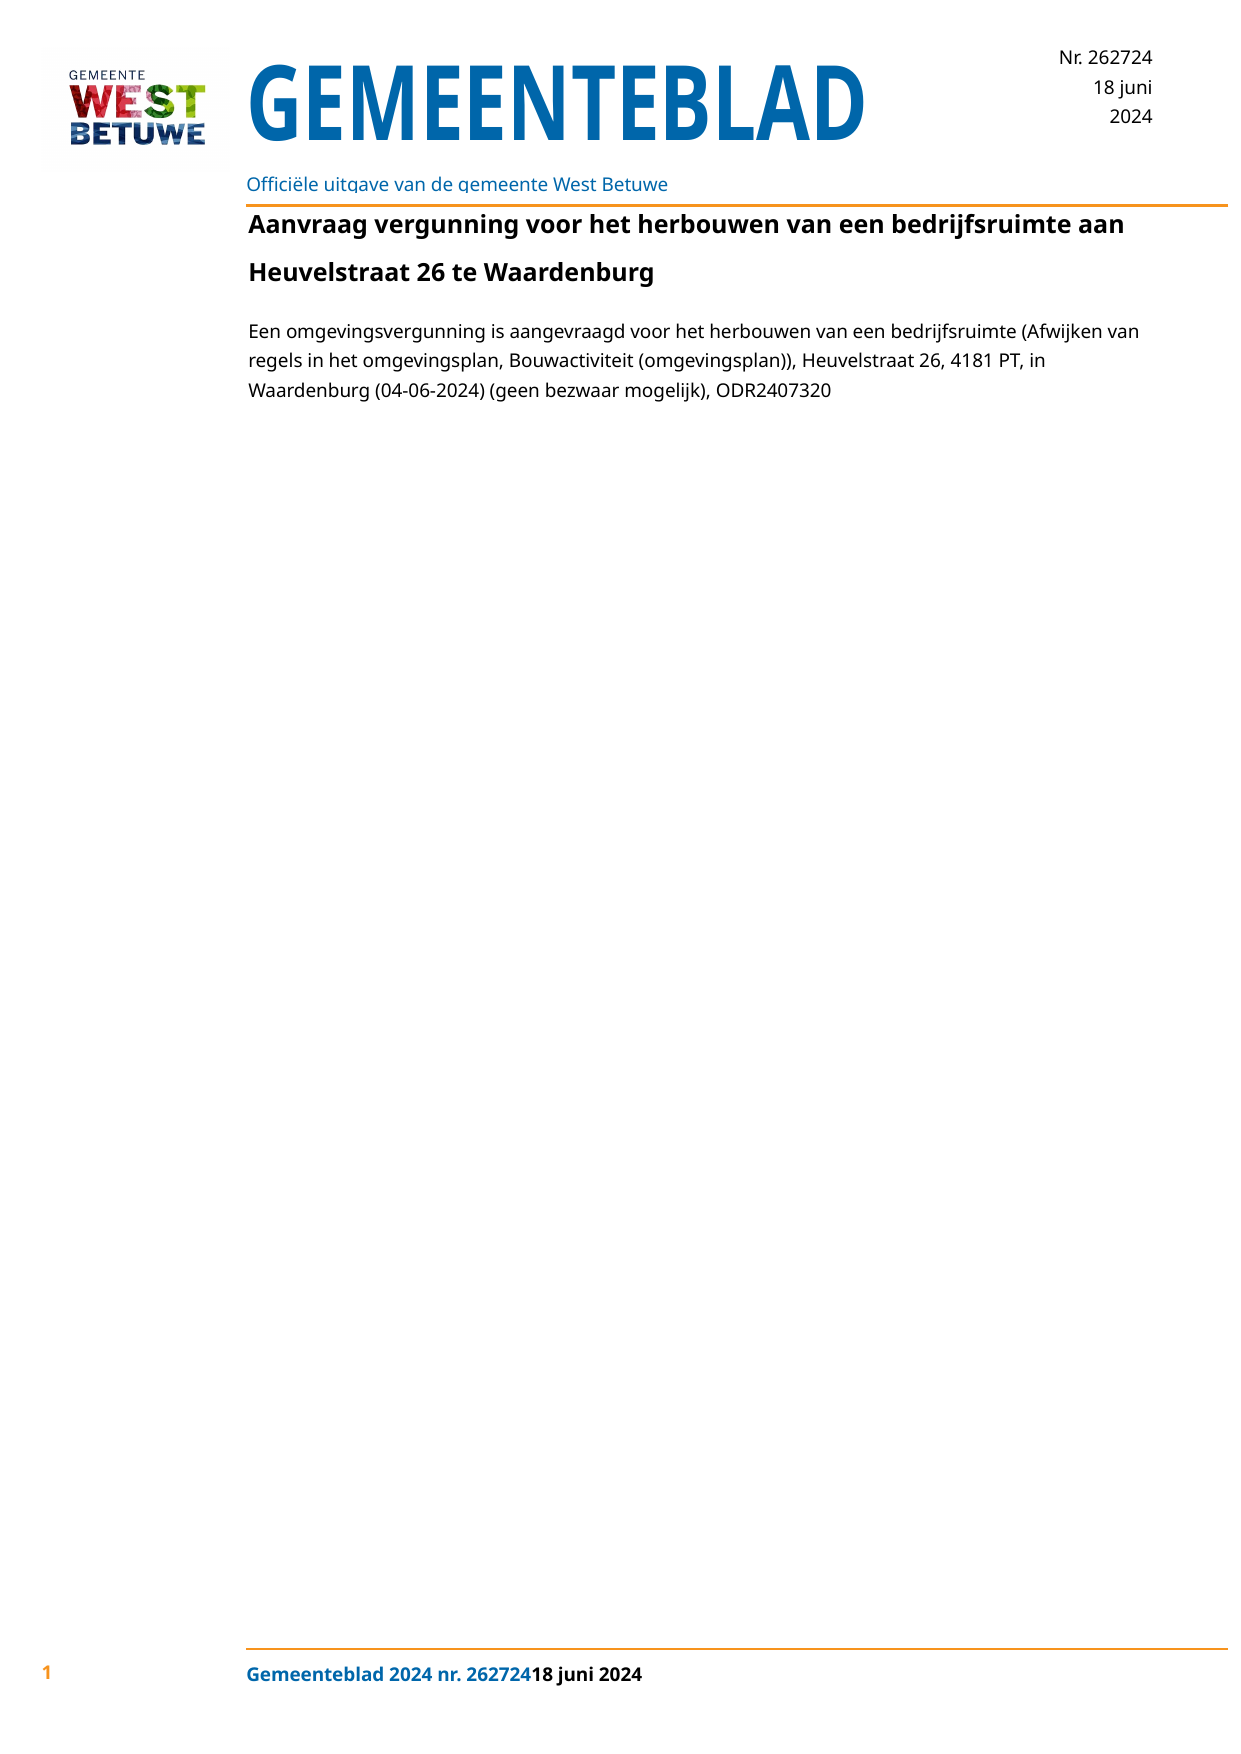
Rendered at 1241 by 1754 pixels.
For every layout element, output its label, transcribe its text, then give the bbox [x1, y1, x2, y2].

text Een omgevingsvergunning is aangevraagd voor het herbouwen van een bedrijfsruimte (Afwijken van regels in het omgevingsplan, Bouwactiviteit (omgevingsplan)), Heuvelstraat 26, 4181 PT, in Waardenburg (04-06-2024) (geen bezwaar mogelijk), ODR2407320 [248, 318, 1152, 403]
text Aanvraag vergunning voor het herbouwen van een bedrijfsruimte aan Heuvelstraat 26 te Waardenburg [248, 207, 1152, 288]
picture [41, 47, 231, 172]
